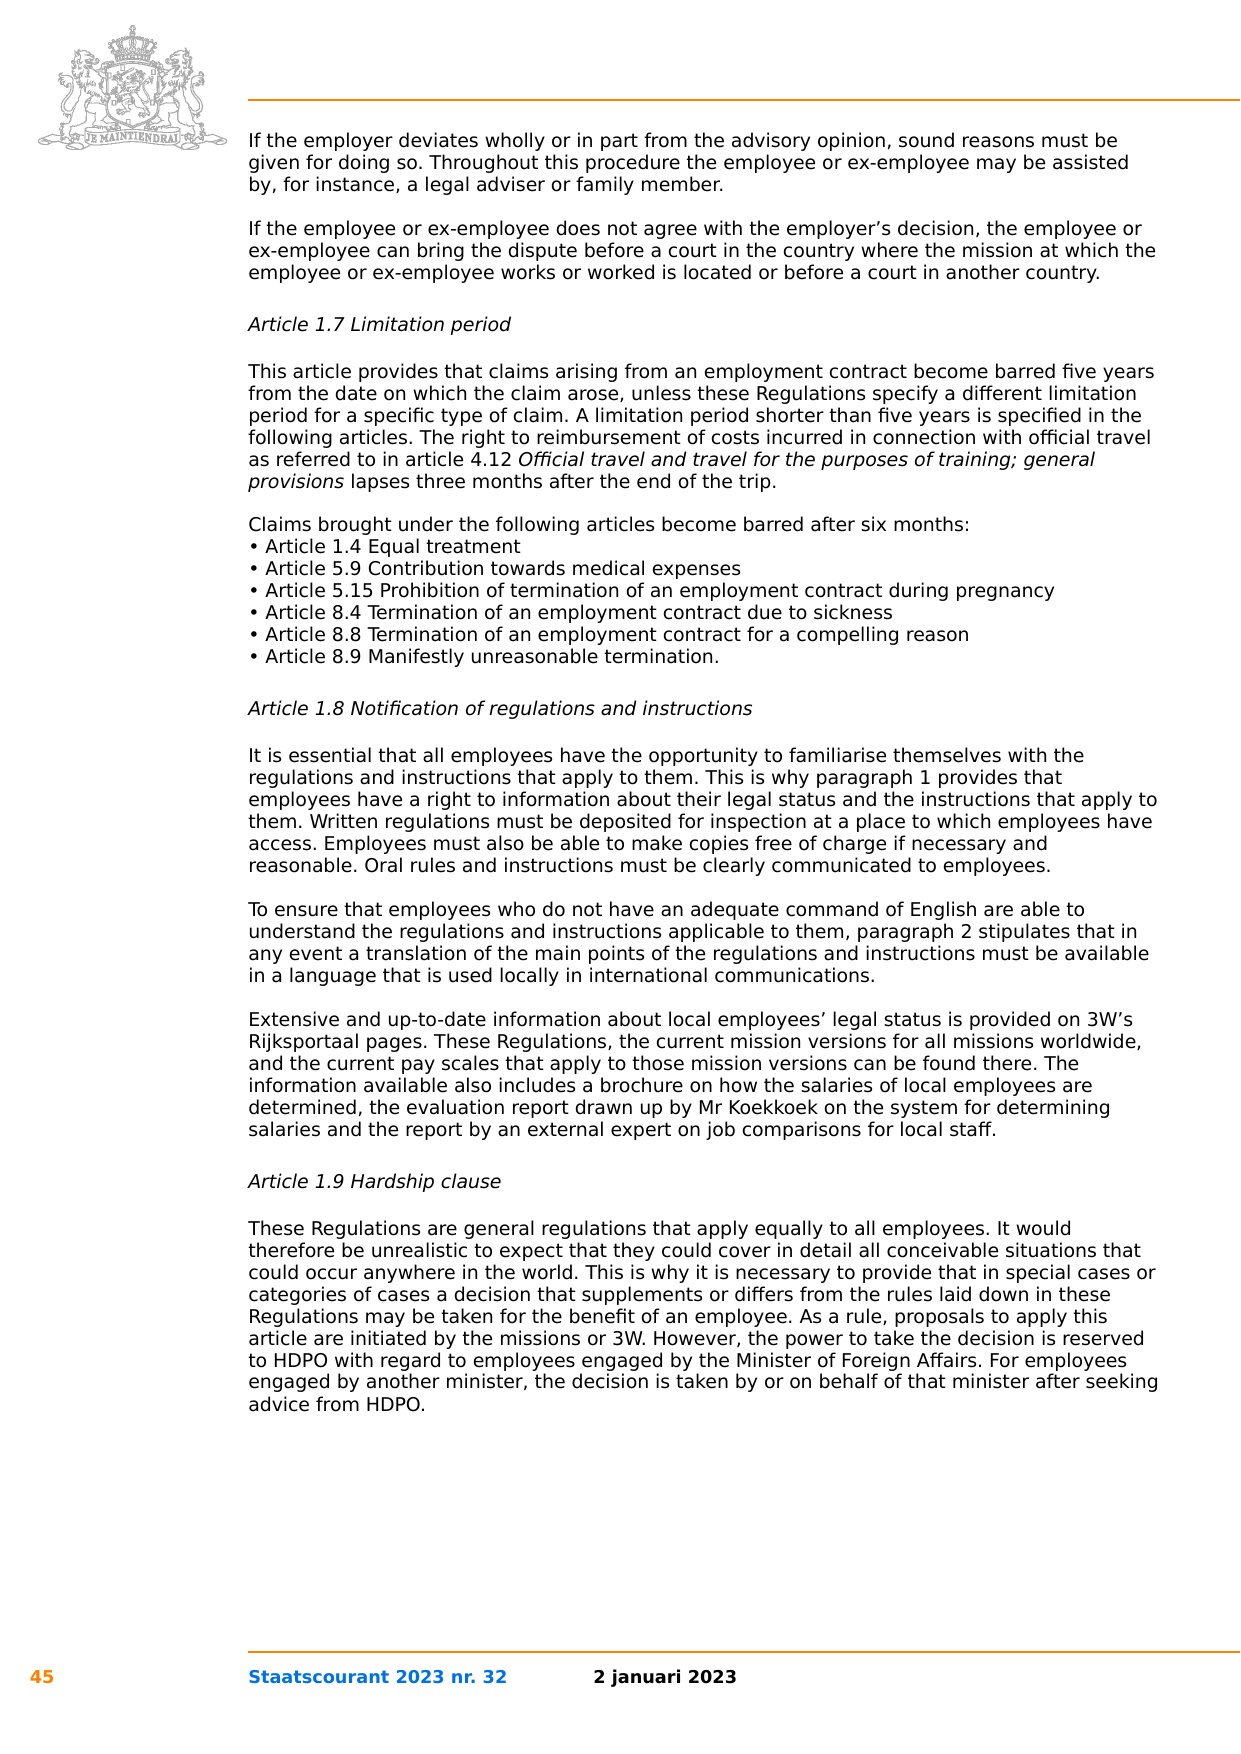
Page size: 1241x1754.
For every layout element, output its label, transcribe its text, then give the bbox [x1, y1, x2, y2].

subtitle Article 1.9 Hardship clause [248, 1171, 1163, 1193]
text • Article 1.4 Equal treatment [248, 536, 1163, 558]
text If the employer deviates wholly or in part from the advisory opinion, sound reasons must be given for doing so. Throughout this procedure the employee or ex-employee may be assisted by, for instance, a legal adviser or family member. [248, 130, 1163, 196]
text • Article 5.9 Contribution towards medical expenses [248, 558, 1163, 580]
text It is essential that all employees have the opportunity to familiarise themselves with the regulations and instructions that apply to them. This is why paragraph 1 provides that employees have a right to information about their legal status and the instructions that apply to them. Written regulations must be deposited for inspection at a place to which employees have access. Employees must also be able to make copies free of charge if necessary and reasonable. Oral rules and instructions must be clearly communicated to employees. [248, 745, 1163, 877]
text Claims brought under the following articles become barred after six months: [248, 514, 1163, 536]
text To ensure that employees who do not have an adequate command of English are able to understand the regulations and instructions applicable to them, paragraph 2 stipulates that in any event a translation of the main points of the regulations and instructions must be available in a language that is used locally in international communications. [248, 899, 1163, 987]
picture [38, 25, 227, 150]
subtitle Article 1.7 Limitation period [248, 314, 1163, 336]
text • Article 8.9 Manifestly unreasonable termination. [248, 646, 1163, 668]
text If the employee or ex-employee does not agree with the employer’s decision, the employee or ex-employee can bring the dispute before a court in the country where the mission at which the employee or ex-employee works or worked is located or before a court in another country. [248, 218, 1163, 284]
text • Article 8.8 Termination of an employment contract for a compelling reason [248, 624, 1163, 646]
text This article provides that claims arising from an employment contract become barred five years from the date on which the claim arose, unless these Regulations specify a different limitation period for a specific type of claim. A limitation period shorter than five years is specified in the following articles. The right to reimbursement of costs incurred in connection with official travel as referred to in article 4.12 Official travel and travel for the purposes of training; general provisions lapses three months after the end of the trip. [248, 361, 1163, 492]
text • Article 5.15 Prohibition of termination of an employment contract during pregnancy [248, 580, 1163, 602]
text • Article 8.4 Termination of an employment contract due to sickness [248, 602, 1163, 624]
text Extensive and up-to-date information about local employees’ legal status is provided on 3W’s Rijksportaal pages. These Regulations, the current mission versions for all missions worldwide, and the current pay scales that apply to those mission versions can be found there. The information available also includes a brochure on how the salaries of local employees are determined, the evaluation report drawn up by Mr Koekkoek on the system for determining salaries and the report by an external expert on job comparisons for local staff. [248, 1009, 1163, 1141]
text These Regulations are general regulations that apply equally to all employees. It would therefore be unrealistic to expect that they could cover in detail all conceivable situations that could occur anywhere in the world. This is why it is necessary to provide that in special cases or categories of cases a decision that supplements or differs from the rules laid down in these Regulations may be taken for the benefit of an employee. As a rule, proposals to apply this article are initiated by the missions or 3W. However, the power to take the decision is reserved to HDPO with regard to employees engaged by the Minister of Foreign Affairs. For employees engaged by another minister, the decision is taken by or on behalf of that minister after seeking advice from HDPO. [248, 1218, 1163, 1415]
subtitle Article 1.8 Notification of regulations and instructions [248, 698, 1163, 720]
